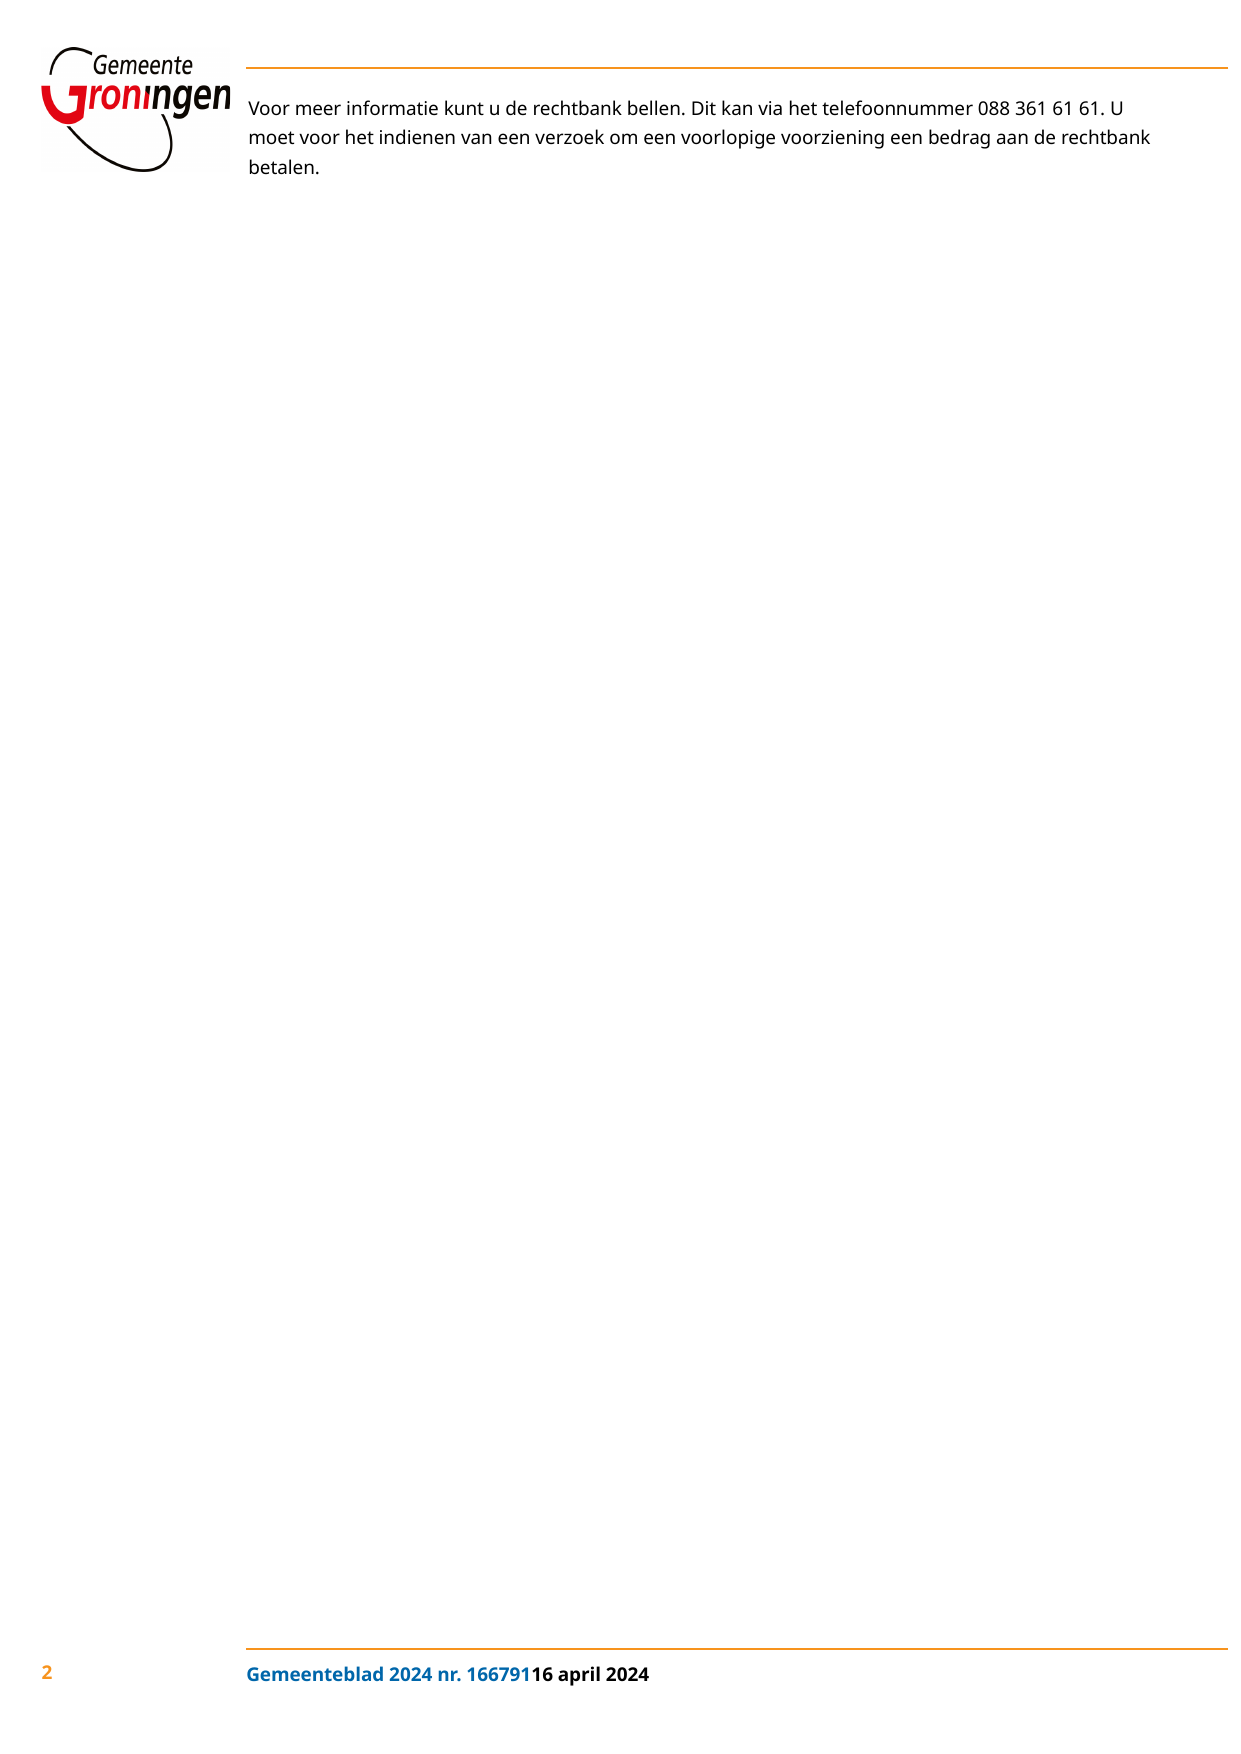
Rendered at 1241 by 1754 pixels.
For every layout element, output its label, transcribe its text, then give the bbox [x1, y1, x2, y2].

picture [41, 47, 231, 172]
text Voor meer informatie kunt u de rechtbank bellen. Dit kan via het telefoonnummer 088 361 61 61. U moet voor het indienen van een verzoek om een voorlopige voorziening een bedrag aan de rechtbank betalen. [248, 95, 1152, 180]
